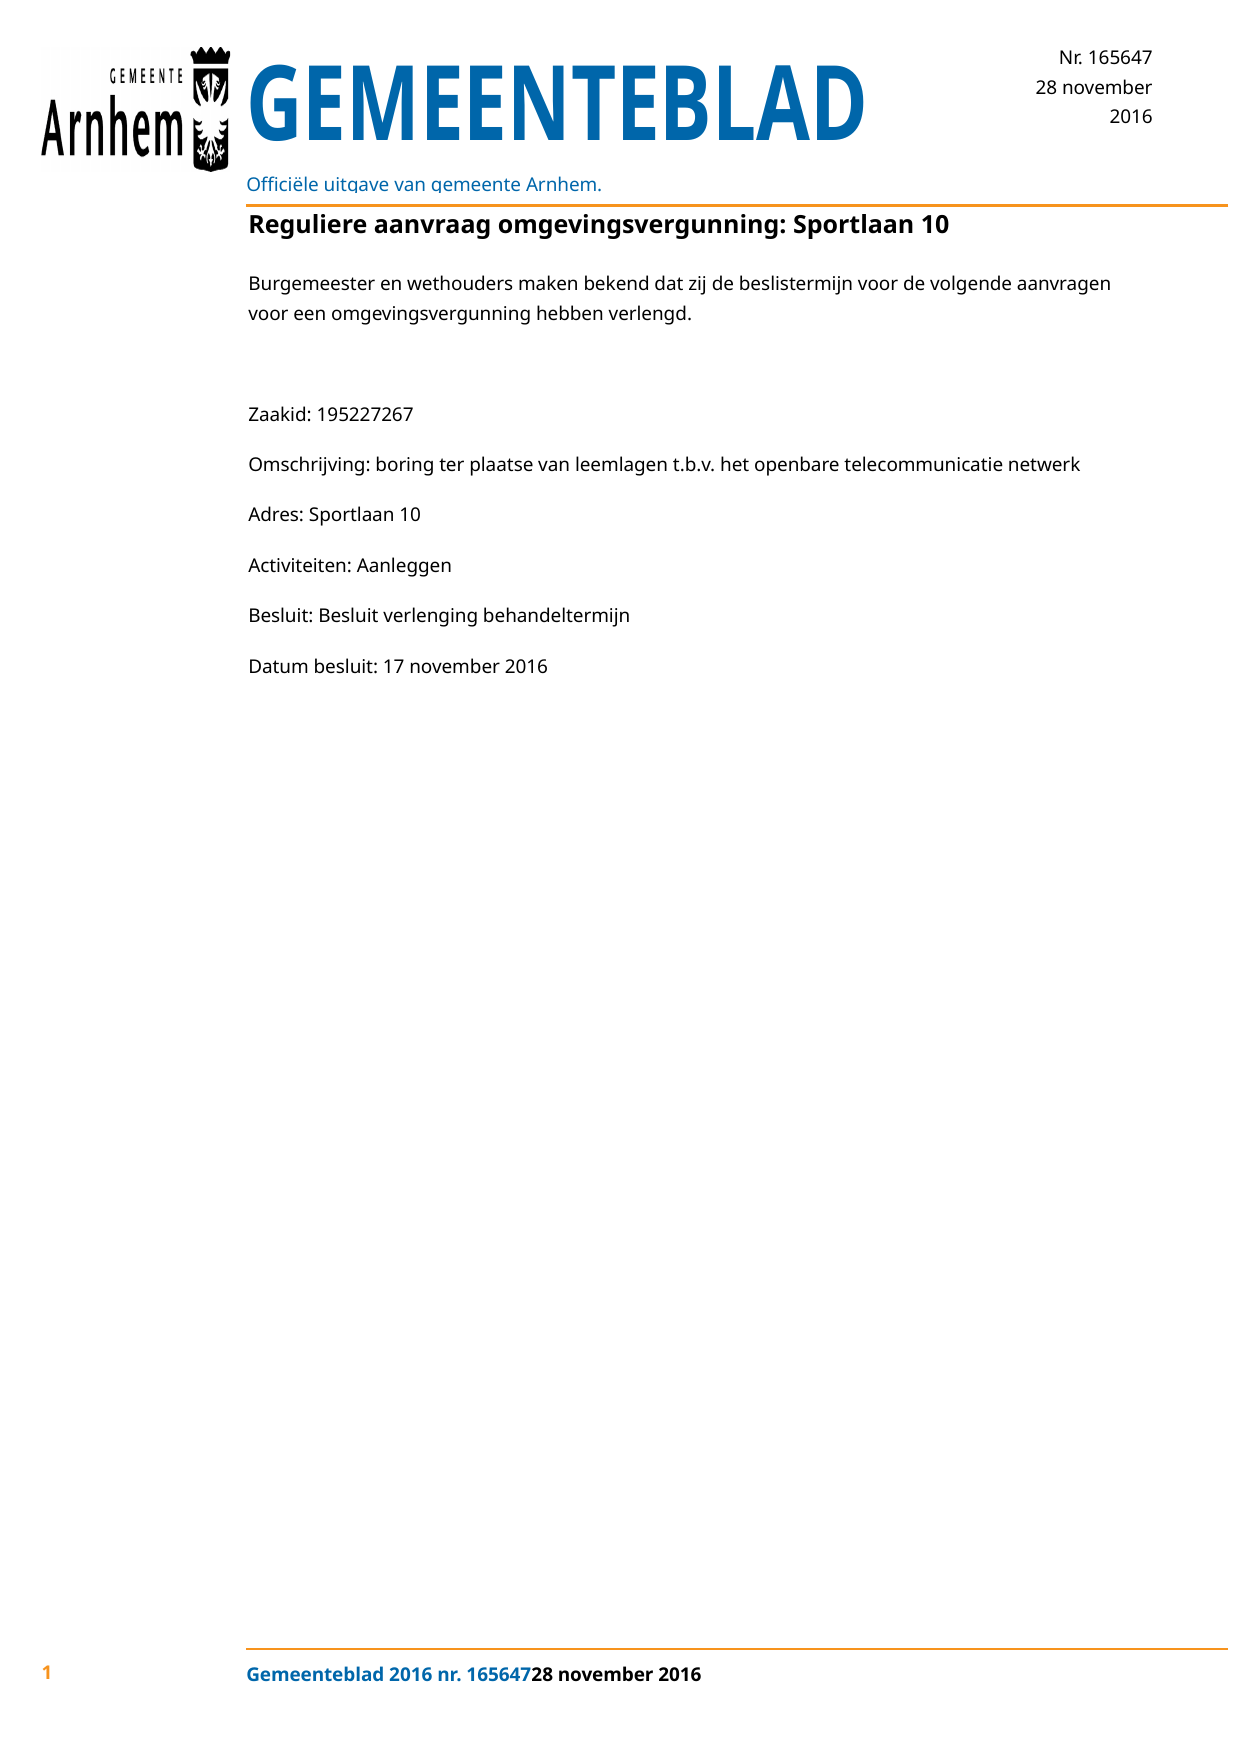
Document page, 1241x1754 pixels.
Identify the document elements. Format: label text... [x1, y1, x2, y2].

picture [41, 47, 231, 172]
text Activiteiten: Aanleggen [248, 552, 1152, 578]
text Datum besluit: 17 november 2016 [248, 653, 1152, 678]
text Adres: Sportlaan 10 [248, 502, 1152, 527]
text Zaakid: 195227267 [248, 401, 1152, 426]
text Omschrijving: boring ter plaatse van leemlagen t.b.v. het openbare telecommunicatie netwerk [248, 451, 1152, 477]
text Besluit: Besluit verlenging behandeltermijn [248, 602, 1152, 628]
text Burgemeester en wethouders maken bekend dat zij de beslistermijn voor de volgende aanvragen voor een omgevingsvergunning hebben verlengd. [248, 270, 1152, 326]
text Reguliere aanvraag omgevingsvergunning: Sportlaan 10 [248, 207, 1152, 241]
